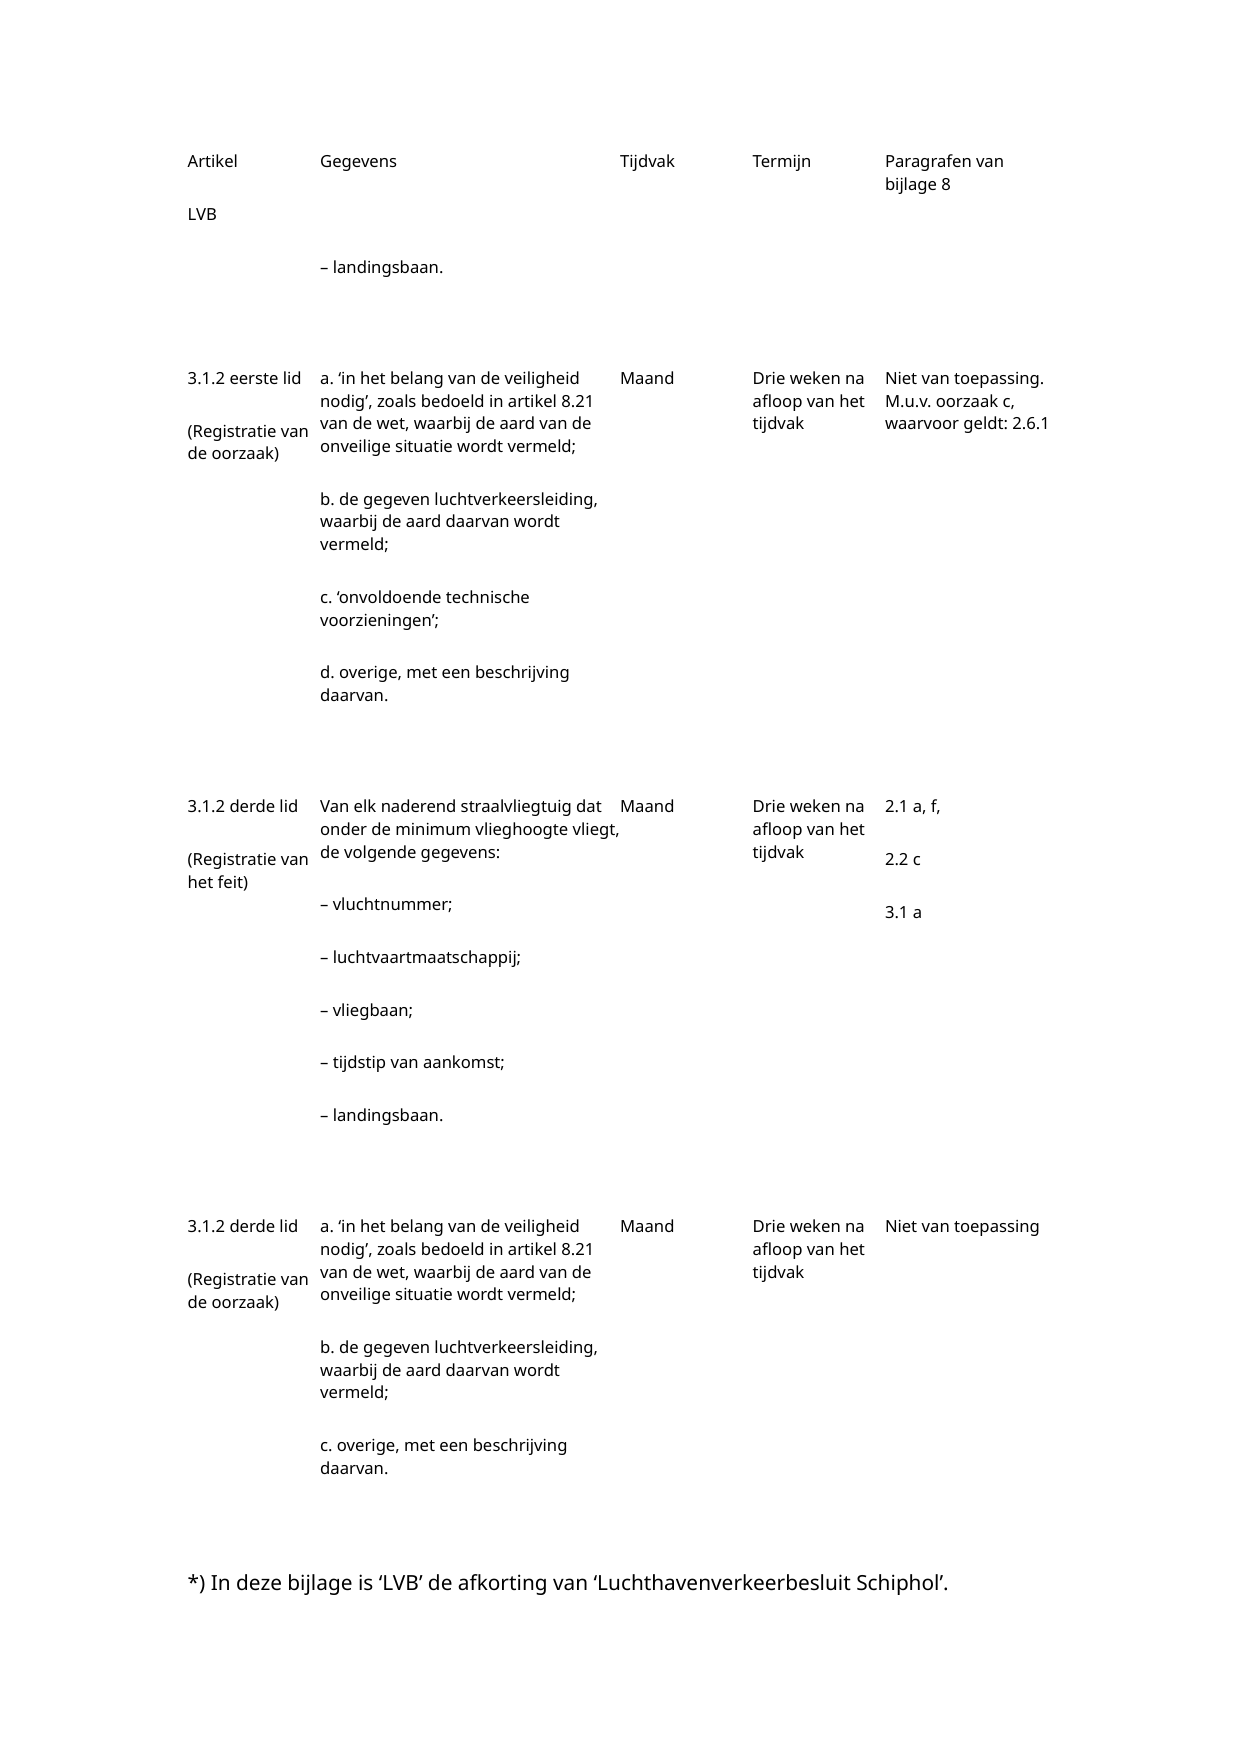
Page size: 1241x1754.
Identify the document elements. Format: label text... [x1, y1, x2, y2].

table_cell [885, 1156, 1053, 1215]
table_cell Drie weken na afloop van het tijdvak [753, 367, 885, 736]
table_cell 3.1.2 derde lid (Registratie van de oorzaak) [188, 1215, 320, 1509]
table_header Termijn [753, 150, 885, 255]
table_cell Drie weken na afloop van het tijdvak [753, 795, 885, 1156]
table_cell [753, 736, 885, 795]
text *) In deze bijlage is ‘LVB’ de afkorting van ‘Luchthavenverkeerbesluit Schiphol’. [187, 1568, 1053, 1596]
table_cell Van elk naderend straalvliegtuig dat onder de minimum vlieghoogte vliegt, de volgende gegevens: – vluchtnummer; – luchtvaartmaatschappij; – vliegbaan; – tijdstip van aankomst; – landingsbaan. [320, 795, 620, 1156]
table_header Paragrafen van bijlage 8 [885, 150, 1053, 255]
table_cell [753, 255, 885, 308]
table_cell [620, 1156, 752, 1215]
table_cell [753, 308, 885, 367]
table_cell [320, 1156, 620, 1215]
table_cell Drie weken na afloop van het tijdvak [753, 1215, 885, 1509]
table_cell [885, 308, 1053, 367]
table_cell [188, 308, 320, 367]
table_cell a. ‘in het belang van de veiligheid nodig’, zoals bedoeld in artikel 8.21 van de wet, waarbij de aard van de onveilige situatie wordt vermeld; b. de gegeven luchtverkeersleiding, waarbij de aard daarvan wordt vermeld; c. overige, met een beschrijving daarvan. [320, 1215, 620, 1509]
table_cell [620, 255, 752, 308]
table_cell [753, 1156, 885, 1215]
table_cell 3.1.2 eerste lid (Registratie van de oorzaak) [188, 367, 320, 736]
table_cell [620, 308, 752, 367]
table_cell Maand [620, 1215, 752, 1509]
table_cell [320, 308, 620, 367]
table_cell Niet van toepassing. M.u.v. oorzaak c, waarvoor geldt: 2.6.1 [885, 367, 1053, 736]
table_cell [885, 736, 1053, 795]
table_cell [188, 255, 320, 308]
table_cell – landingsbaan. [320, 255, 620, 308]
table_header Gegevens [320, 150, 620, 255]
table_cell Maand [620, 367, 752, 736]
table_cell [320, 736, 620, 795]
table_cell [620, 736, 752, 795]
table_header Artikel LVB [188, 150, 320, 255]
table_cell Niet van toepassing [885, 1215, 1053, 1509]
table_cell [188, 1156, 320, 1215]
table_cell [885, 255, 1053, 308]
table_cell 3.1.2 derde lid (Registratie van het feit) [188, 795, 320, 1156]
table_cell [188, 736, 320, 795]
table_header Tijdvak [620, 150, 752, 255]
table_cell a. ‘in het belang van de veiligheid nodig’, zoals bedoeld in artikel 8.21 van de wet, waarbij de aard van de onveilige situatie wordt vermeld; b. de gegeven luchtverkeersleiding, waarbij de aard daarvan wordt vermeld; c. ‘onvoldoende technische voorzieningen’; d. overige, met een beschrijving daarvan. [320, 367, 620, 736]
table_cell Maand [620, 795, 752, 1156]
table_cell 2.1 a, f, 2.2 c 3.1 a [885, 795, 1053, 1156]
